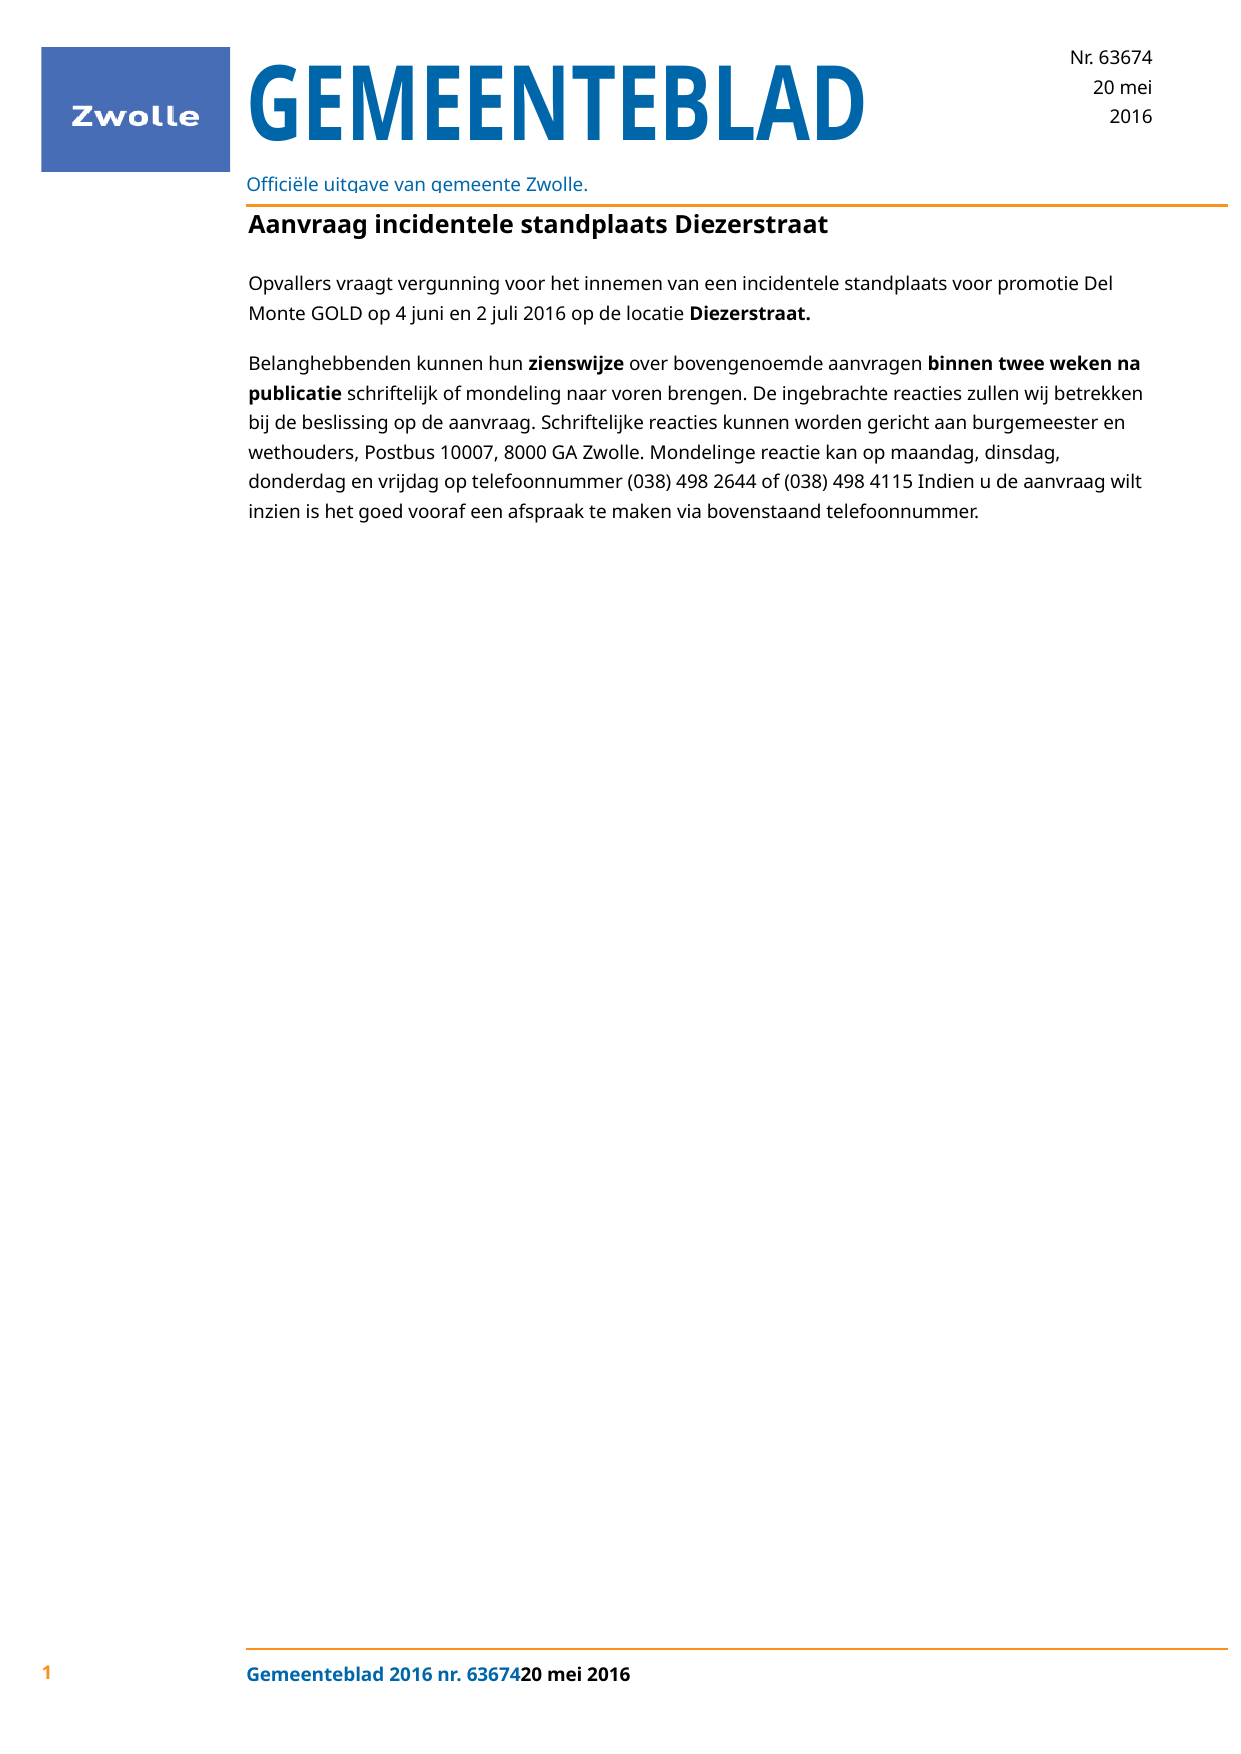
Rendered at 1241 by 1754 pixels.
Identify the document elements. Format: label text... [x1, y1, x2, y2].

picture [41, 47, 231, 172]
text Opvallers vraagt vergunning voor het innemen van een incidentele standplaats voor promotie Del Monte GOLD op 4 juni en 2 juli 2016 op de locatie Diezerstraat. [248, 270, 1152, 326]
text Aanvraag incidentele standplaats Diezerstraat [248, 207, 1152, 241]
text Belanghebbenden kunnen hun zienswijze over bovengenoemde aanvragen binnen twee weken na publicatie schriftelijk of mondeling naar voren brengen. De ingebrachte reacties zullen wij betrekken bij de beslissing op de aanvraag. Schriftelijke reacties kunnen worden gericht aan burgemeester en wethouders, Postbus 10007, 8000 GA Zwolle. Mondelinge reactie kan op maandag, dinsdag, donderdag en vrijdag op telefoonnummer (038) 498 2644 of (038) 498 4115 Indien u de aanvraag wilt inzien is het goed vooraf een afspraak te maken via bovenstaand telefoonnummer. [248, 350, 1152, 524]
